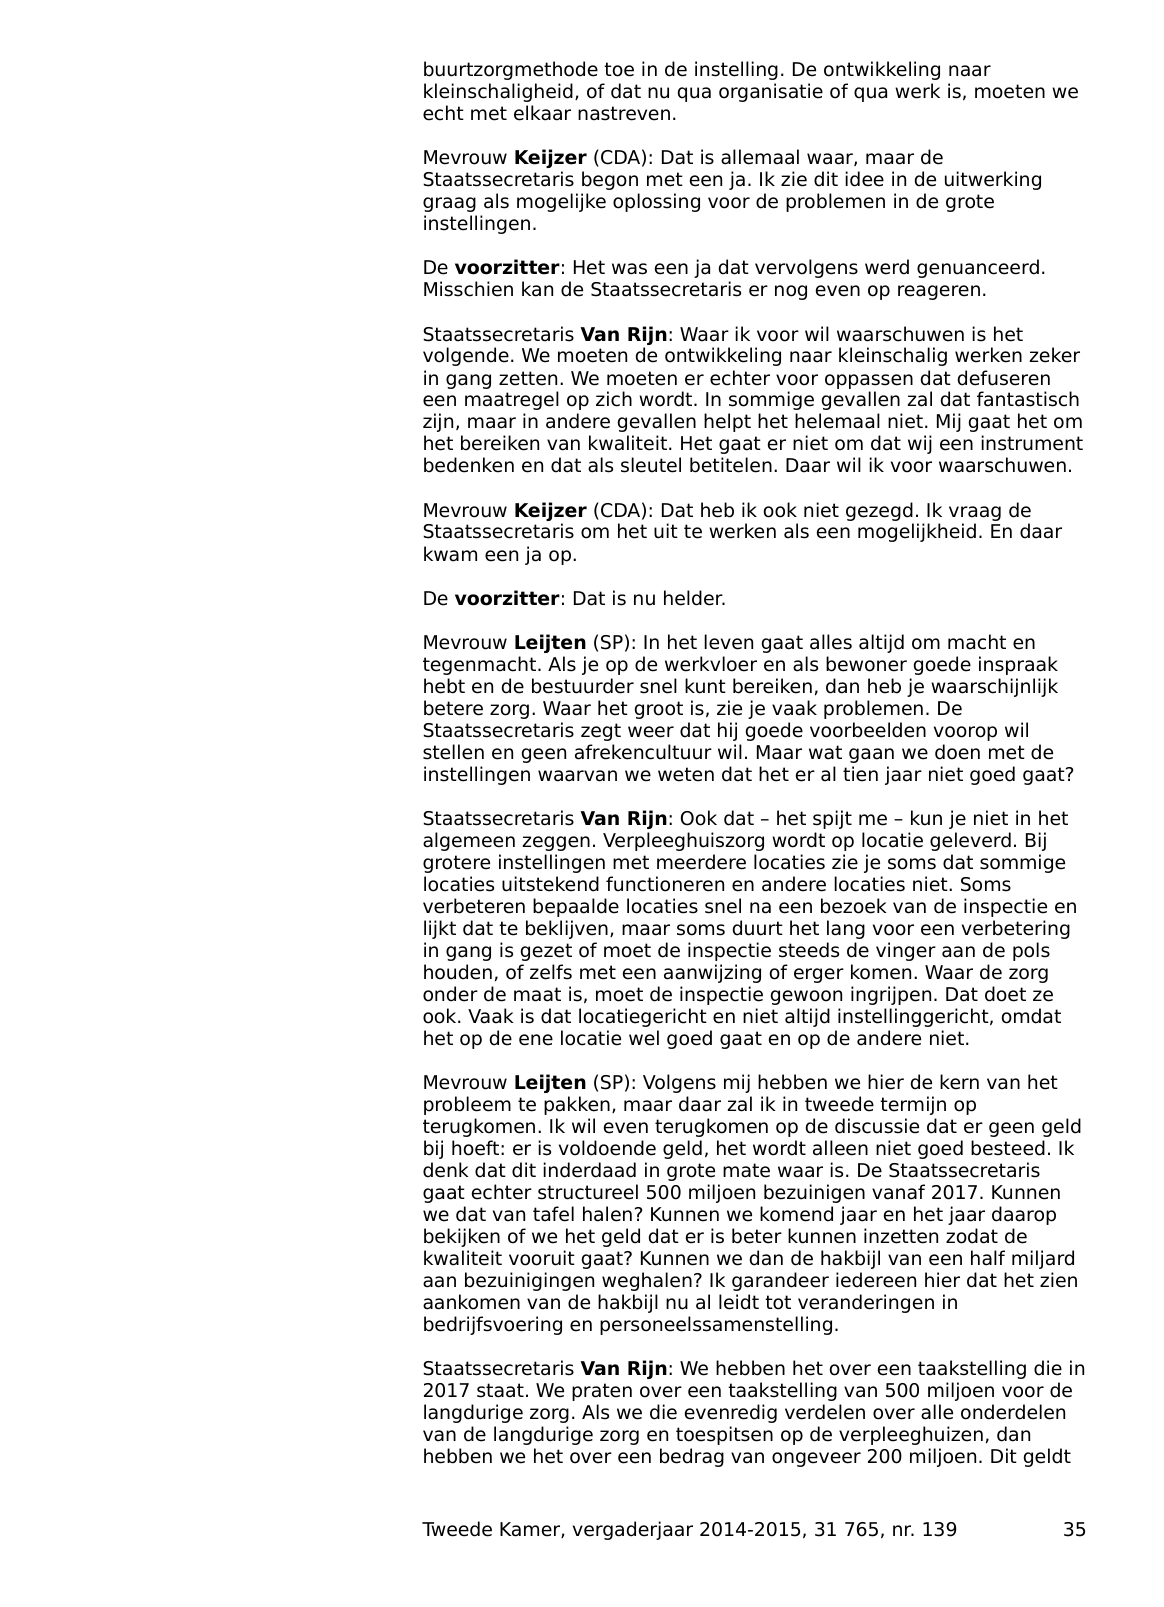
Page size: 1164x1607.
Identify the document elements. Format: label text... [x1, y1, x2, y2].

text De voorzitter: Dat is nu helder. [422, 588, 1087, 609]
text Mevrouw Leijten (SP): In het leven gaat alles altijd om macht en tegenmacht. Als je op de werkvloer en als bewoner goede inspraak hebt en de bestuurder snel kunt bereiken, dan heb je waarschijnlijk betere zorg. Waar het groot is, zie je vaak problemen. De Staatssecretaris zegt weer dat hij goede voorbeelden voorop wil stellen en geen afrekencultuur wil. Maar wat gaan we doen met de instellingen waarvan we weten dat het er al tien jaar niet goed gaat? [422, 632, 1087, 786]
text Staatssecretaris Van Rijn: We hebben het over een taakstelling die in 2017 staat. We praten over een taakstelling van 500 miljoen voor de langdurige zorg. Als we die evenredig verdelen over alle onderdelen van de langdurige zorg en toespitsen op de verpleeghuizen, dan hebben we het over een bedrag van ongeveer 200 miljoen. Dit geldt [422, 1358, 1087, 1468]
text Staatssecretaris Van Rijn: Waar ik voor wil waarschuwen is het volgende. We moeten de ontwikkeling naar kleinschalig werken zeker in gang zetten. We moeten er echter voor oppassen dat defuseren een maatregel op zich wordt. In sommige gevallen zal dat fantastisch zijn, maar in andere gevallen helpt het helemaal niet. Mij gaat het om het bereiken van kwaliteit. Het gaat er niet om dat wij een instrument bedenken en dat als sleutel betitelen. Daar wil ik voor waarschuwen. [422, 323, 1087, 477]
text Staatssecretaris Van Rijn: Ook dat – het spijt me – kun je niet in het algemeen zeggen. Verpleeghuiszorg wordt op locatie geleverd. Bij grotere instellingen met meerdere locaties zie je soms dat sommige locaties uitstekend functioneren en andere locaties niet. Soms verbeteren bepaalde locaties snel na een bezoek van de inspectie en lijkt dat te beklijven, maar soms duurt het lang voor een verbetering in gang is gezet of moet de inspectie steeds de vinger aan de pols houden, of zelfs met een aanwijzing of erger komen. Waar de zorg onder de maat is, moet de inspectie gewoon ingrijpen. Dat doet ze ook. Vaak is dat locatiegericht en niet altijd instellinggericht, omdat het op de ene locatie wel goed gaat en op de andere niet. [422, 808, 1087, 1049]
text Mevrouw Keijzer (CDA): Dat heb ik ook niet gezegd. Ik vraag de Staatssecretaris om het uit te werken als een mogelijkheid. En daar kwam een ja op. [422, 499, 1087, 565]
text Mevrouw Leijten (SP): Volgens mij hebben we hier de kern van het probleem te pakken, maar daar zal ik in tweede termijn op terugkomen. Ik wil even terugkomen op de discussie dat er geen geld bij hoeft: er is voldoende geld, het wordt alleen niet goed besteed. Ik denk dat dit inderdaad in grote mate waar is. De Staatssecretaris gaat echter structureel 500 miljoen bezuinigen vanaf 2017. Kunnen we dat van tafel halen? Kunnen we komend jaar en het jaar daarop bekijken of we het geld dat er is beter kunnen inzetten zodat de kwaliteit vooruit gaat? Kunnen we dan de hakbijl van een half miljard aan bezuinigingen weghalen? Ik garandeer iedereen hier dat het zien aankomen van de hakbijl nu al leidt tot veranderingen in bedrijfsvoering en personeelssamenstelling. [422, 1072, 1087, 1336]
text De voorzitter: Het was een ja dat vervolgens werd genuanceerd. Misschien kan de Staatssecretaris er nog even op reageren. [422, 257, 1087, 301]
text Mevrouw Keijzer (CDA): Dat is allemaal waar, maar de Staatssecretaris begon met een ja. Ik zie dit idee in de uitwerking graag als mogelijke oplossing voor de problemen in de grote instellingen. [422, 147, 1087, 235]
text buurtzorgmethode toe in de instelling. De ontwikkeling naar kleinschaligheid, of dat nu qua organisatie of qua werk is, moeten we echt met elkaar nastreven. [422, 59, 1087, 125]
